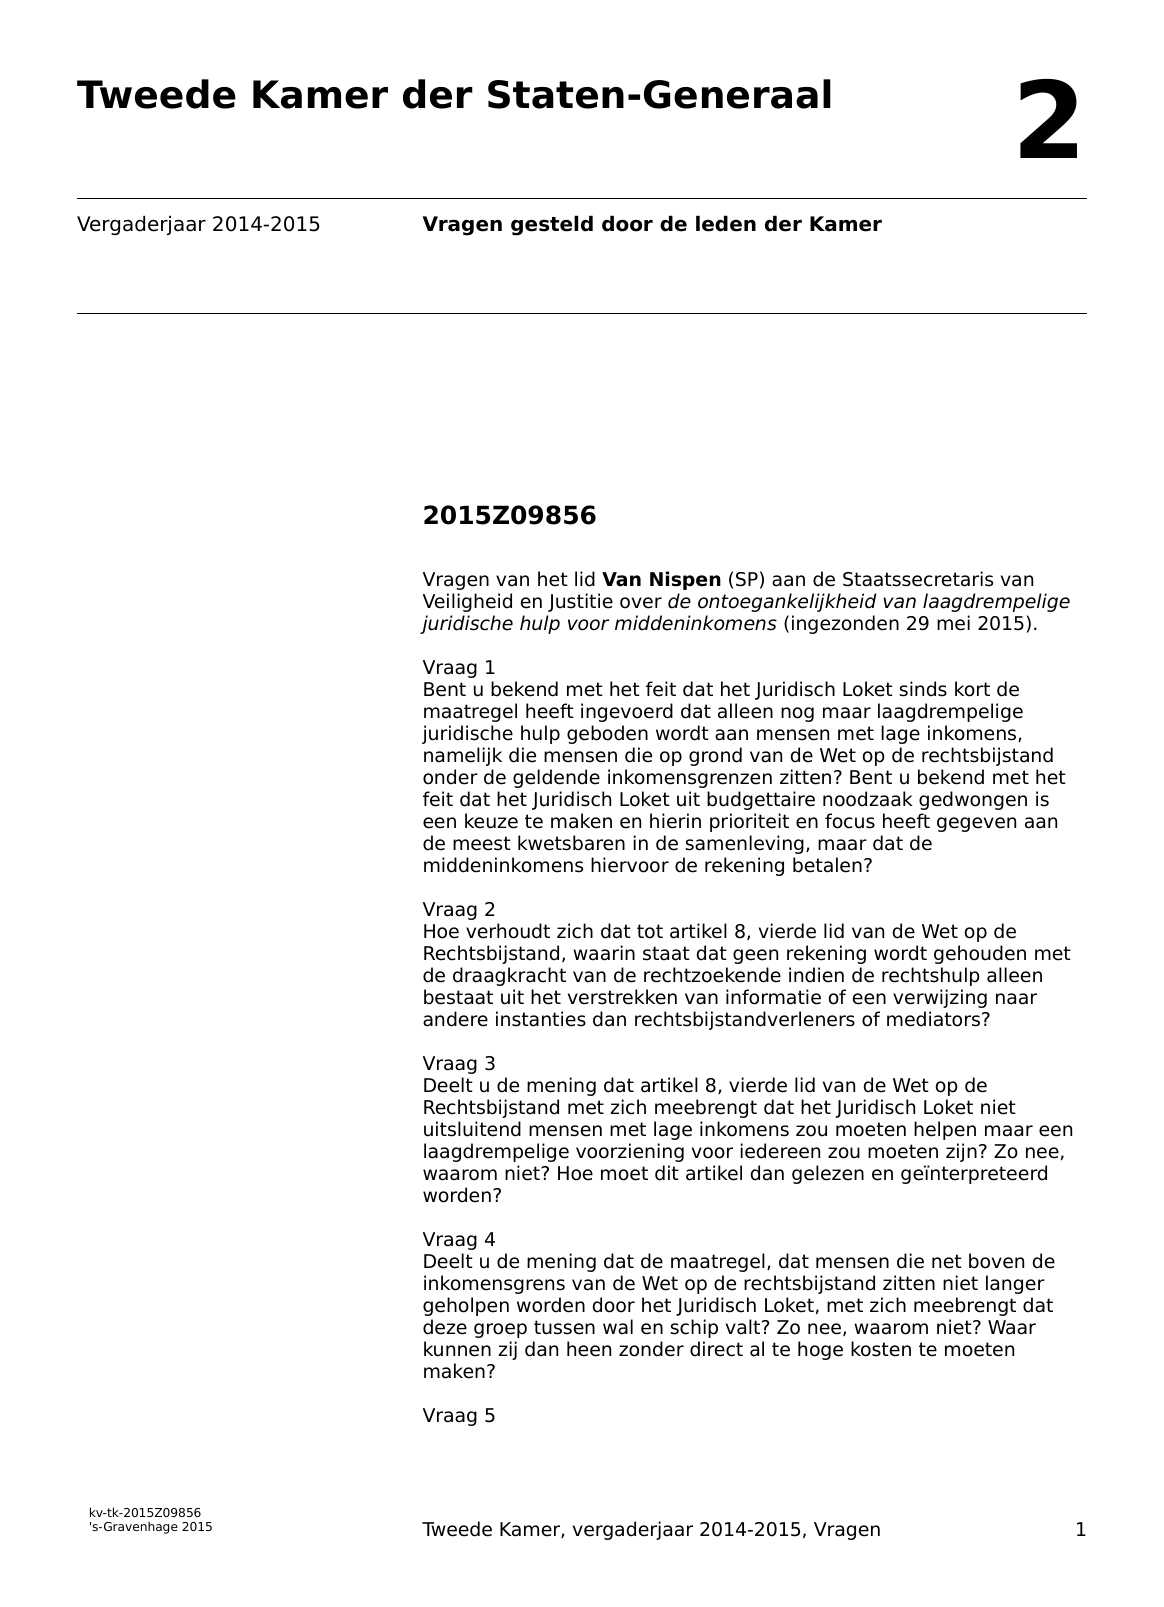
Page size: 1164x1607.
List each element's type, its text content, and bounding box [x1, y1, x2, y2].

text Deelt u de mening dat de maatregel, dat mensen die net boven de inkomensgrens van de Wet op de rechtsbijstand zitten niet langer geholpen worden door het Juridisch Loket, met zich meebrengt dat deze groep tussen wal en schip valt? Zo nee, waarom niet? Waar kunnen zij dan heen zonder direct al te hoge kosten te moeten maken? [422, 1251, 1087, 1383]
text Vraag 1 [422, 657, 1087, 679]
table_header 2 [886, 59, 1087, 198]
text Vragen van het lid Van Nispen (SP) aan de Staatssecretaris van Veiligheid en Justitie over de ontoegankelijkheid van laagdrempelige juridische hulp voor middeninkomens (ingezonden 29 mei 2015). [422, 569, 1087, 635]
table_header Tweede Kamer der Staten-Generaal [77, 59, 886, 198]
text 's-Gravenhage 2015 [88, 1520, 323, 1534]
text 2015Z09856 [422, 501, 1087, 531]
text Hoe verhoudt zich dat tot artikel 8, vierde lid van de Wet op de Rechtsbijstand, waarin staat dat geen rekening wordt gehouden met de draagkracht van de rechtzoekende indien de rechtshulp alleen bestaat uit het verstrekken van informatie of een verwijzing naar andere instanties dan rechtsbijstandverleners of mediators? [422, 921, 1087, 1031]
table_cell Vragen gesteld door de leden der Kamer [422, 199, 1087, 313]
text kv-tk-2015Z09856 [88, 1506, 323, 1520]
text Vraag 4 [422, 1229, 1087, 1251]
table_cell Vergaderjaar 2014-2015 [77, 199, 422, 313]
text Vraag 3 [422, 1053, 1087, 1075]
text Deelt u de mening dat artikel 8, vierde lid van de Wet op de Rechtsbijstand met zich meebrengt dat het Juridisch Loket niet uitsluitend mensen met lage inkomens zou moeten helpen maar een laagdrempelige voorziening voor iedereen zou moeten zijn? Zo nee, waarom niet? Hoe moet dit artikel dan gelezen en geïnterpreteerd worden? [422, 1075, 1087, 1207]
text Bent u bekend met het feit dat het Juridisch Loket sinds kort de maatregel heeft ingevoerd dat alleen nog maar laagdrempelige juridische hulp geboden wordt aan mensen met lage inkomens, namelijk die mensen die op grond van de Wet op de rechtsbijstand onder de geldende inkomensgrenzen zitten? Bent u bekend met het feit dat het Juridisch Loket uit budgettaire noodzaak gedwongen is een keuze te maken en hierin prioriteit en focus heeft gegeven aan de meest kwetsbaren in de samenleving, maar dat de middeninkomens hiervoor de rekening betalen? [422, 679, 1087, 877]
text Vraag 2 [422, 899, 1087, 921]
text Vraag 5 [422, 1405, 1087, 1427]
